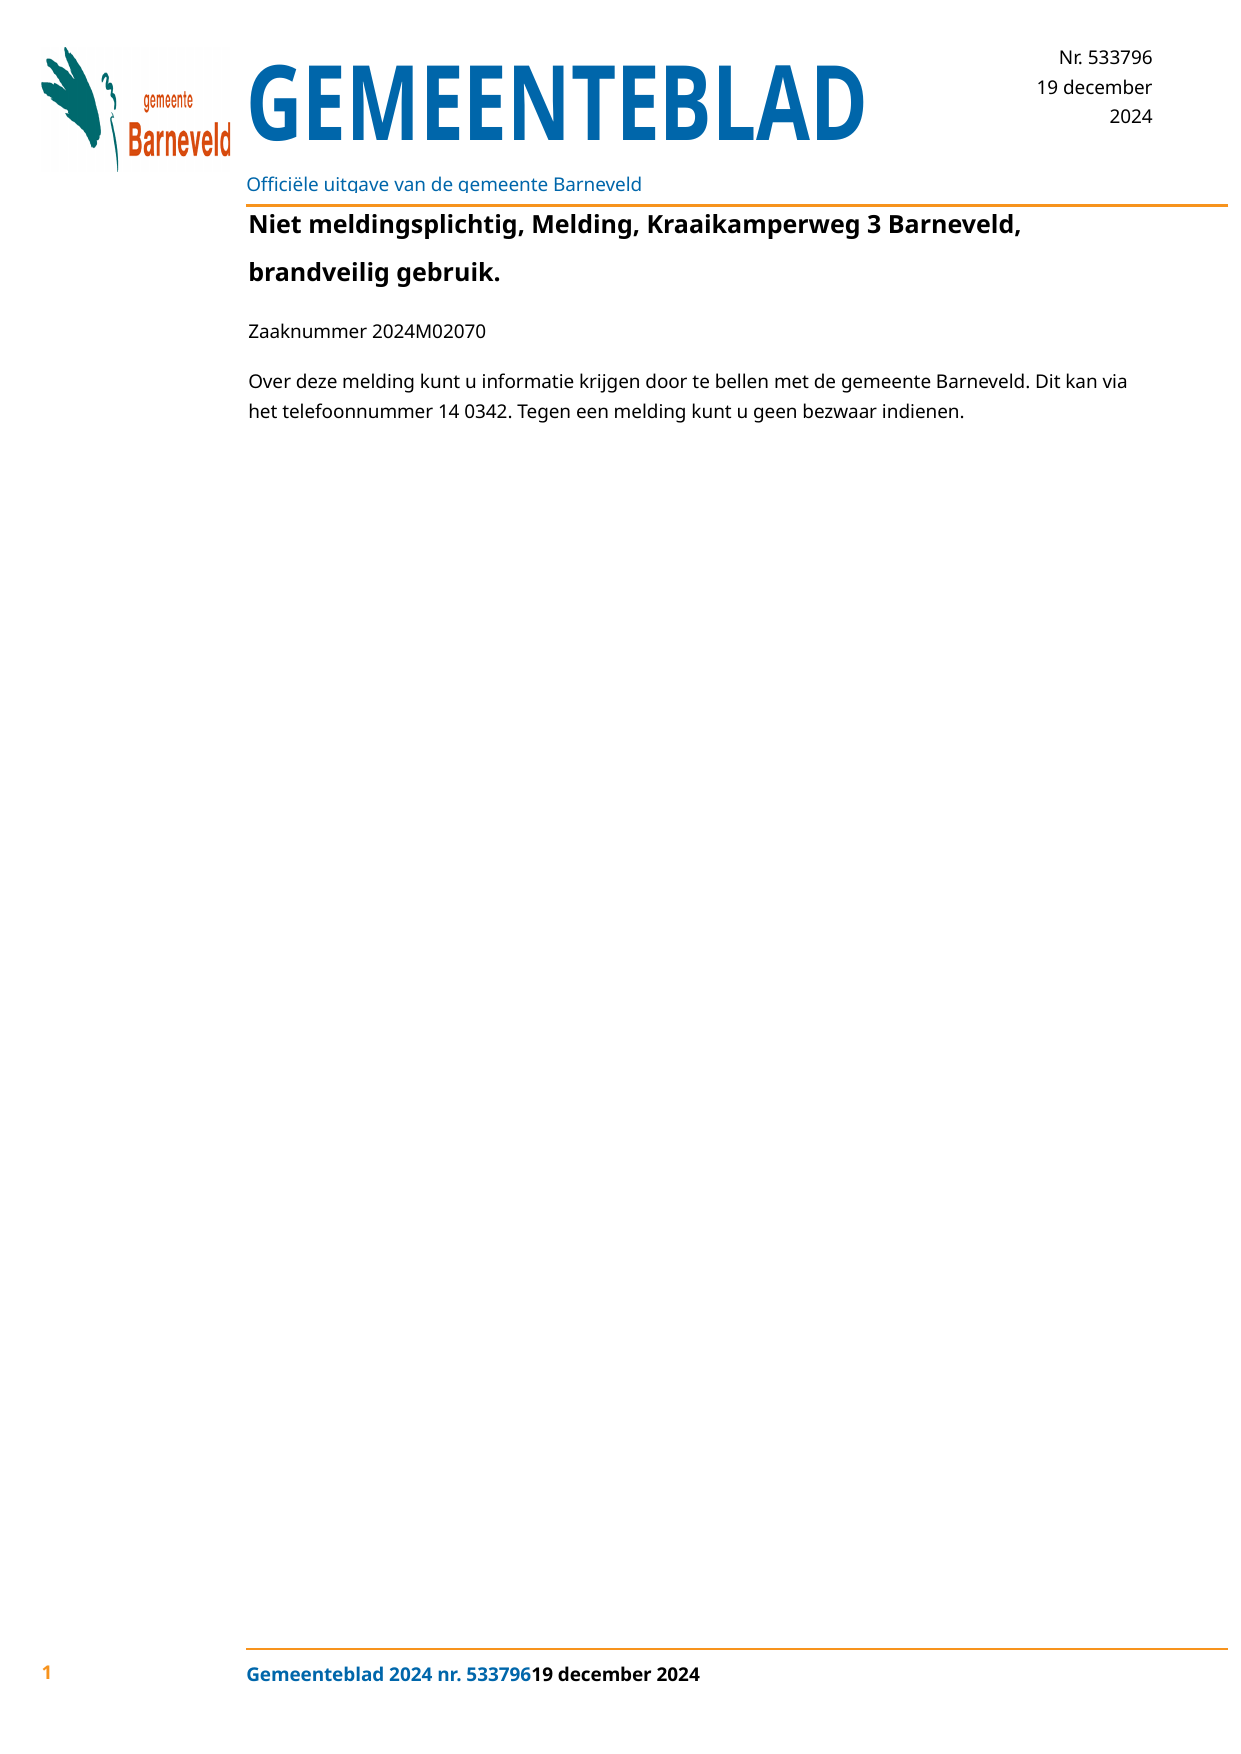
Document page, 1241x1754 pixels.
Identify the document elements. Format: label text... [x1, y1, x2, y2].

text Niet meldingsplichtig, Melding, Kraaikamperweg 3 Barneveld, brandveilig gebruik. [248, 207, 1152, 288]
text Zaaknummer 2024M02070 [248, 318, 1152, 344]
text Over deze melding kunt u informatie krijgen door te bellen met de gemeente Barneveld. Dit kan via het telefoonnummer 14 0342. Tegen een melding kunt u geen bezwaar indienen. [248, 368, 1152, 424]
picture [41, 47, 231, 172]
